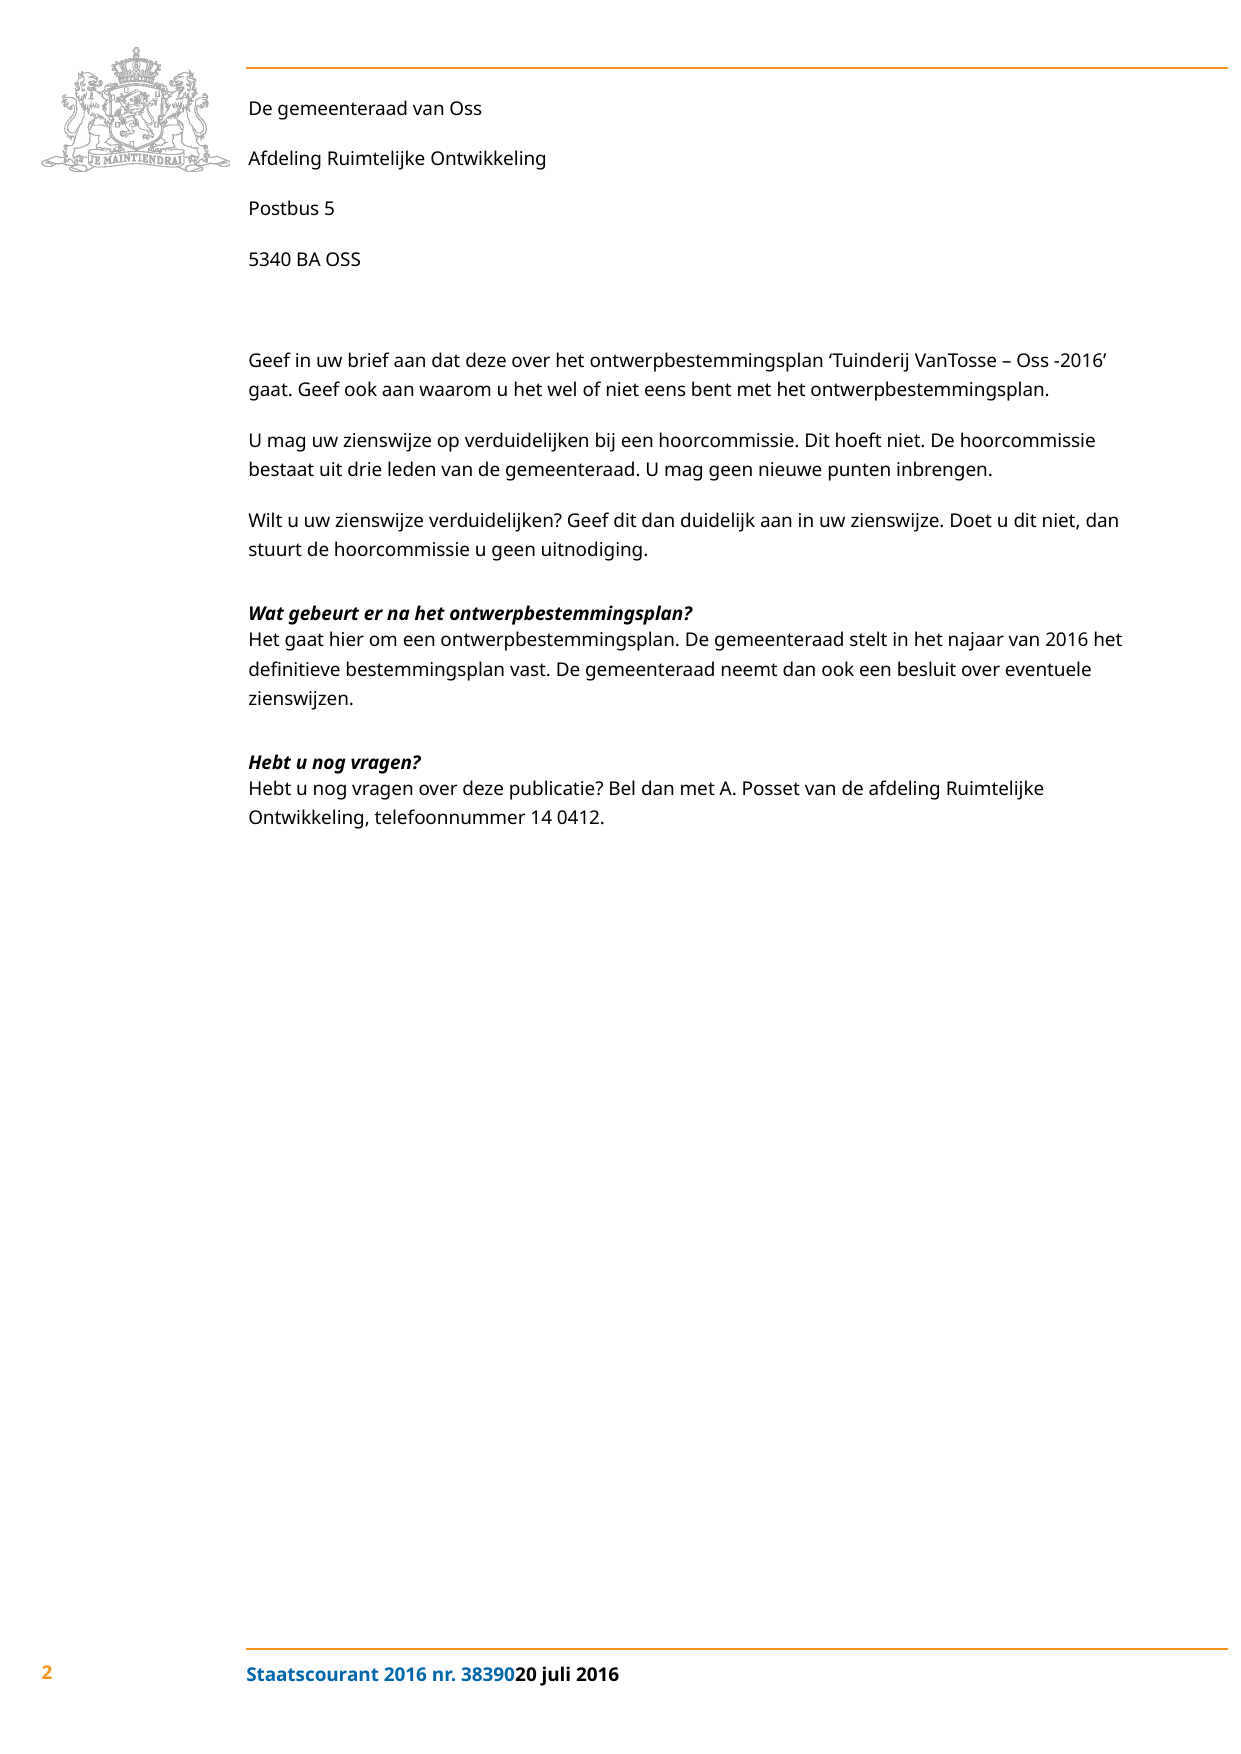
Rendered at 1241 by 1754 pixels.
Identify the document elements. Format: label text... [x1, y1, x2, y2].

text Hebt u nog vragen? [248, 749, 1152, 775]
text Het gaat hier om een ontwerpbestemmingsplan. De gemeenteraad stelt in het najaar van 2016 het definitieve bestemmingsplan vast. De gemeenteraad neemt dan ook een besluit over eventuele zienswijzen. [248, 626, 1152, 711]
text Postbus 5 [248, 196, 1152, 221]
text Geef in uw brief aan dat deze over het ontwerpbestemmingsplan ‘Tuinderij VanTosse – Oss -2016’ gaat. Geef ook aan waarom u het wel of niet eens bent met het ontwerpbestemmingsplan. [248, 347, 1152, 402]
text Wat gebeurt er na het ontwerpbestemmingsplan? [248, 600, 1152, 626]
text Afdeling Ruimtelijke Ontwikkeling [248, 145, 1152, 171]
text De gemeenteraad van Oss [248, 95, 1152, 121]
picture [41, 47, 231, 172]
text 5340 BA OSS [248, 246, 1152, 272]
text Hebt u nog vragen over deze publicatie? Bel dan met A. Posset van de afdeling Ruimtelijke Ontwikkeling, telefoonnummer 14 0412. [248, 775, 1152, 830]
text Wilt u uw zienswijze verduidelijken? Geef dit dan duidelijk aan in uw zienswijze. Doet u dit niet, dan stuurt de hoorcommissie u geen uitnodiging. [248, 507, 1152, 562]
text U mag uw zienswijze op verduidelijken bij een hoorcommissie. Dit hoeft niet. De hoorcommissie bestaat uit drie leden van de gemeenteraad. U mag geen nieuwe punten inbrengen. [248, 427, 1152, 482]
